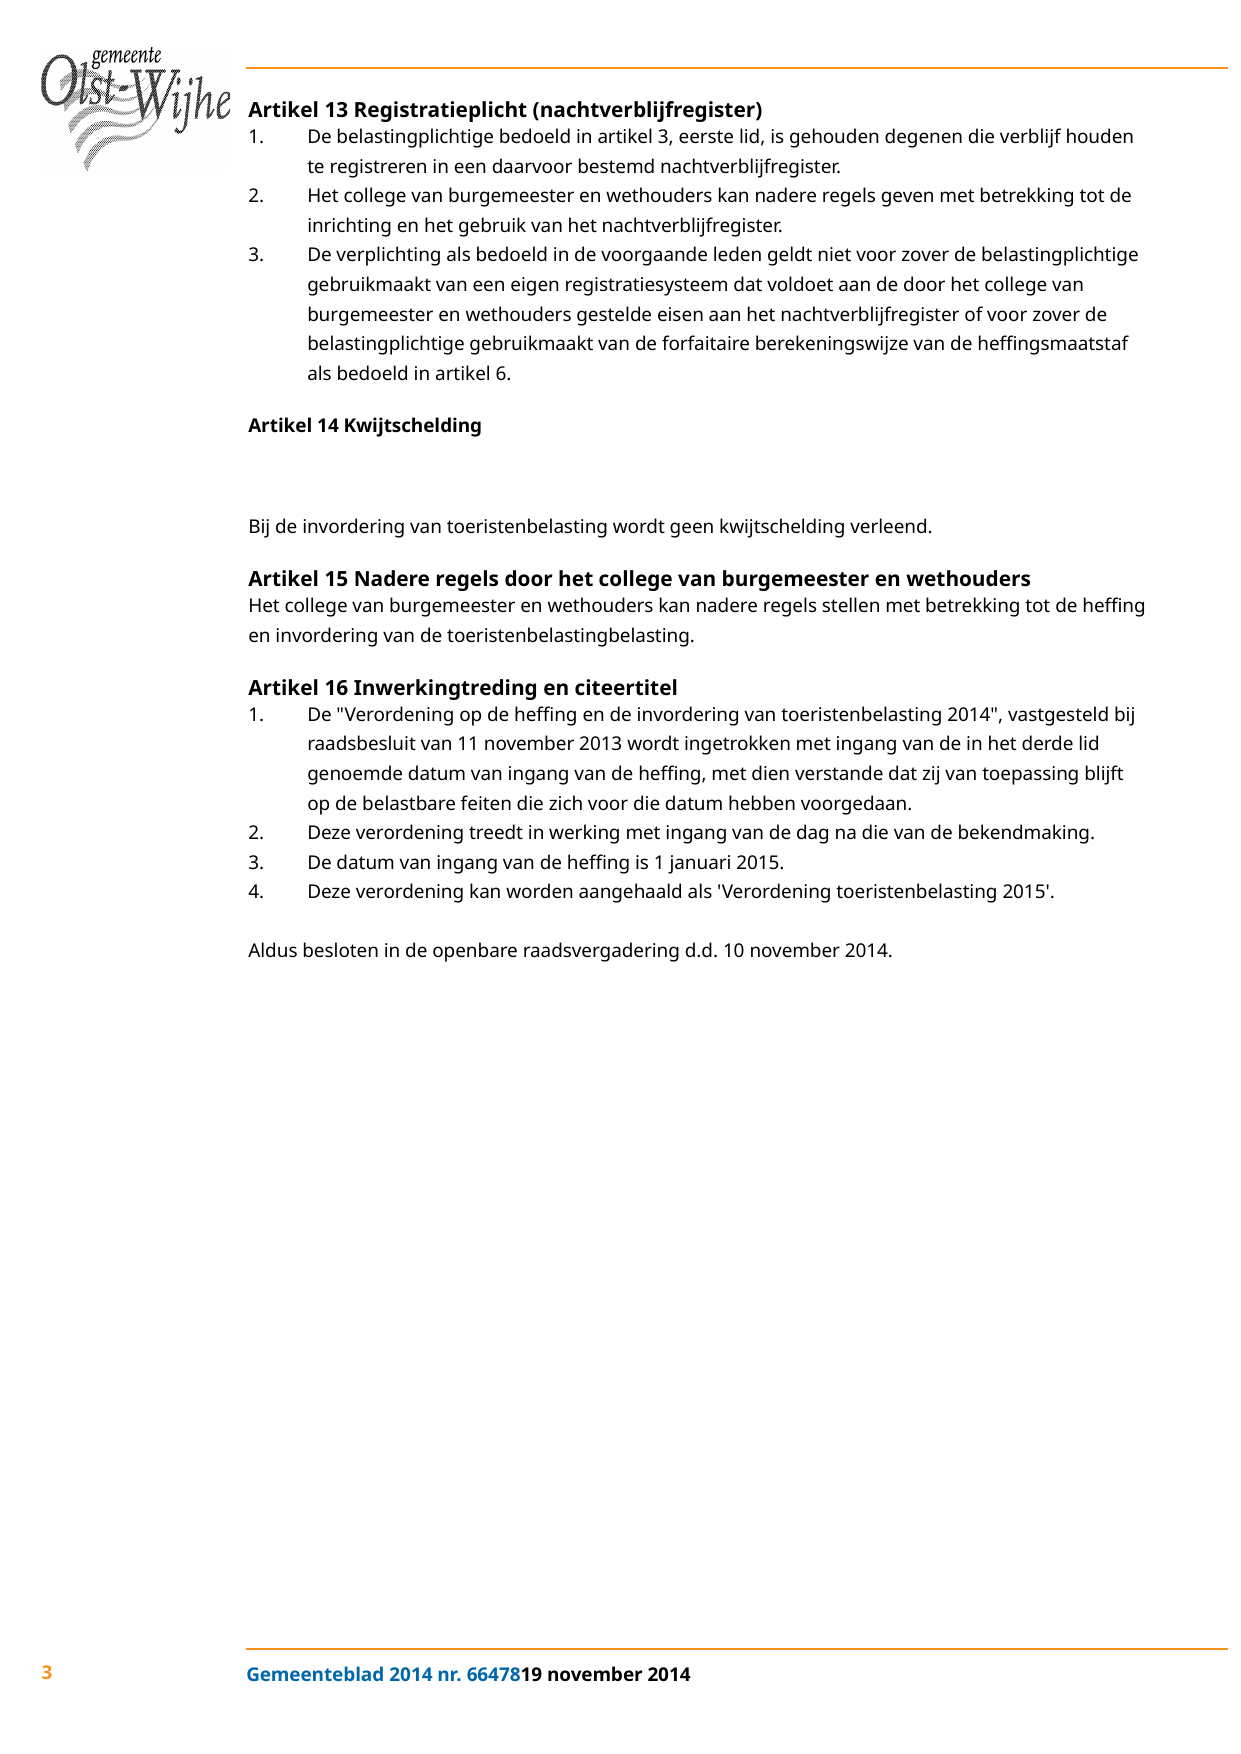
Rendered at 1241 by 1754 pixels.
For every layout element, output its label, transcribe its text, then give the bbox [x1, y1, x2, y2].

list De belastingplichtige bedoeld in artikel 3, eerste lid, is gehouden degenen die verblijf houden te registreren in een daarvoor bestemd nachtverblijfregister. [248, 123, 1152, 178]
text Aldus besloten in de openbare raadsvergadering d.d. 10 november 2014. [248, 938, 1152, 963]
list De datum van ingang van de heffing is 1 januari 2015. [248, 849, 1152, 875]
list De "Verordening op de heffing en de invordering van toeristenbelasting 2014", vastgesteld bij raadsbesluit van 11 november 2013 wordt ingetrokken met ingang van de in het derde lid genoemde datum van ingang van de heffing, met dien verstande dat zij van toepassing blijft op de belastbare feiten die zich voor die datum hebben voorgedaan. [248, 701, 1152, 816]
text Bij de invordering van toeristenbelasting wordt geen kwijtschelding verleend. [248, 514, 1152, 539]
list De verplichting als bedoeld in de voorgaande leden geldt niet voor zover de belastingplichtige gebruikmaakt van een eigen registratiesysteem dat voldoet aan de door het college van burgemeester en wethouders gestelde eisen aan het nachtverblijfregister of voor zover de belastingplichtige gebruikmaakt van de forfaitaire berekeningswijze van de heffingsmaatstaf als bedoeld in artikel 6. [248, 242, 1152, 386]
text Het college van burgemeester en wethouders kan nadere regels stellen met betrekking tot de heffing en invordering van de toeristenbelastingbelasting. [248, 593, 1152, 648]
list Het college van burgemeester en wethouders kan nadere regels geven met betrekking tot de inrichting en het gebruik van het nachtverblijfregister. [248, 182, 1152, 238]
text Artikel 14 Kwijtschelding [248, 410, 1152, 439]
text Artikel 16 Inwerkingtreding en citeertitel [248, 673, 1152, 701]
text Artikel 15 Nadere regels door het college van burgemeester en wethouders [248, 564, 1152, 593]
list Deze verordening kan worden aangehaald als 'Verordening toeristenbelasting 2015'. [248, 878, 1152, 904]
list Deze verordening treedt in werking met ingang van de dag na die van de bekendmaking. [248, 819, 1152, 845]
picture [41, 47, 231, 172]
text Artikel 13 Registratieplicht (nachtverblijfregister) [248, 95, 1152, 123]
